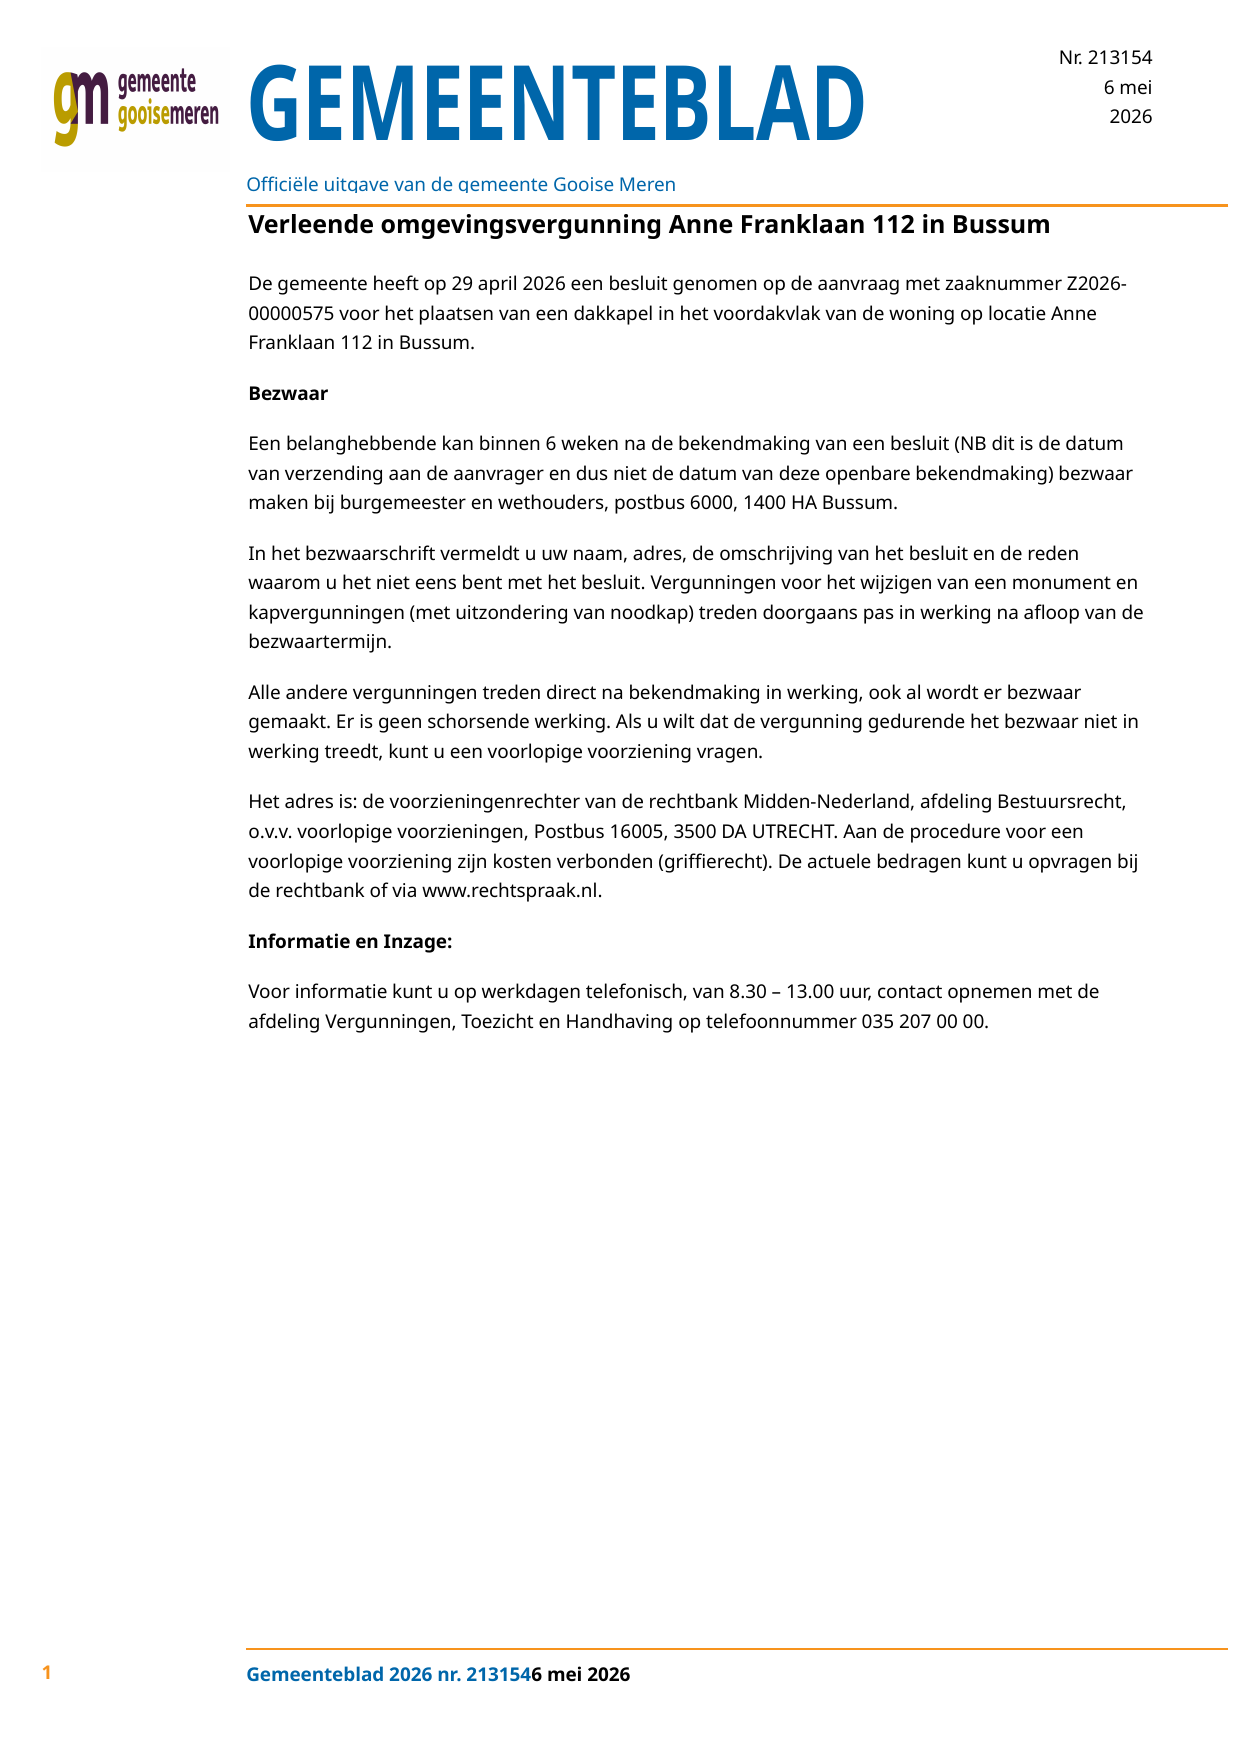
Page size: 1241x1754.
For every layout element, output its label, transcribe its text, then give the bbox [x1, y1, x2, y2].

text Informatie en Inzage: [248, 928, 1152, 953]
text De gemeente heeft op 29 april 2026 een besluit genomen op de aanvraag met zaaknummer Z2026-00000575 voor het plaatsen van een dakkapel in het voordakvlak van de woning op locatie Anne Franklaan 112 in Bussum. [248, 270, 1152, 355]
text Het adres is: de voorzieningenrechter van de rechtbank Midden-Nederland, afdeling Bestuursrecht, o.v.v. voorlopige voorzieningen, Postbus 16005, 3500 DA UTRECHT. Aan de procedure voor een voorlopige voorziening zijn kosten verbonden (griffierecht). De actuele bedragen kunt u opvragen bij de rechtbank of via www.rechtspraak.nl. [248, 789, 1152, 903]
text Alle andere vergunningen treden direct na bekendmaking in werking, ook al wordt er bezwaar gemaakt. Er is geen schorsende werking. Als u wilt dat de vergunning gedurende het bezwaar niet in werking treedt, kunt u een voorlopige voorziening vragen. [248, 679, 1152, 764]
text Voor informatie kunt u op werkdagen telefonisch, van 8.30 – 13.00 uur, contact opnemen met de afdeling Vergunningen, Toezicht en Handhaving op telefoonnummer 035 207 00 00. [248, 978, 1152, 1033]
picture [41, 47, 231, 172]
text In het bezwaarschrift vermeldt u uw naam, adres, de omschrijving van het besluit en de reden waarom u het niet eens bent met het besluit. Vergunningen voor het wijzigen van een monument en kapvergunningen (met uitzondering van noodkap) treden doorgaans pas in werking na afloop van de bezwaartermijn. [248, 540, 1152, 654]
text Een belanghebbende kan binnen 6 weken na de bekendmaking van een besluit (NB dit is de datum van verzending aan de aanvrager en dus niet de datum van deze openbare bekendmaking) bezwaar maken bij burgemeester en wethouders, postbus 6000, 1400 HA Bussum. [248, 430, 1152, 515]
text Bezwaar [248, 380, 1152, 406]
text Verleende omgevingsvergunning Anne Franklaan 112 in Bussum [248, 207, 1152, 241]
